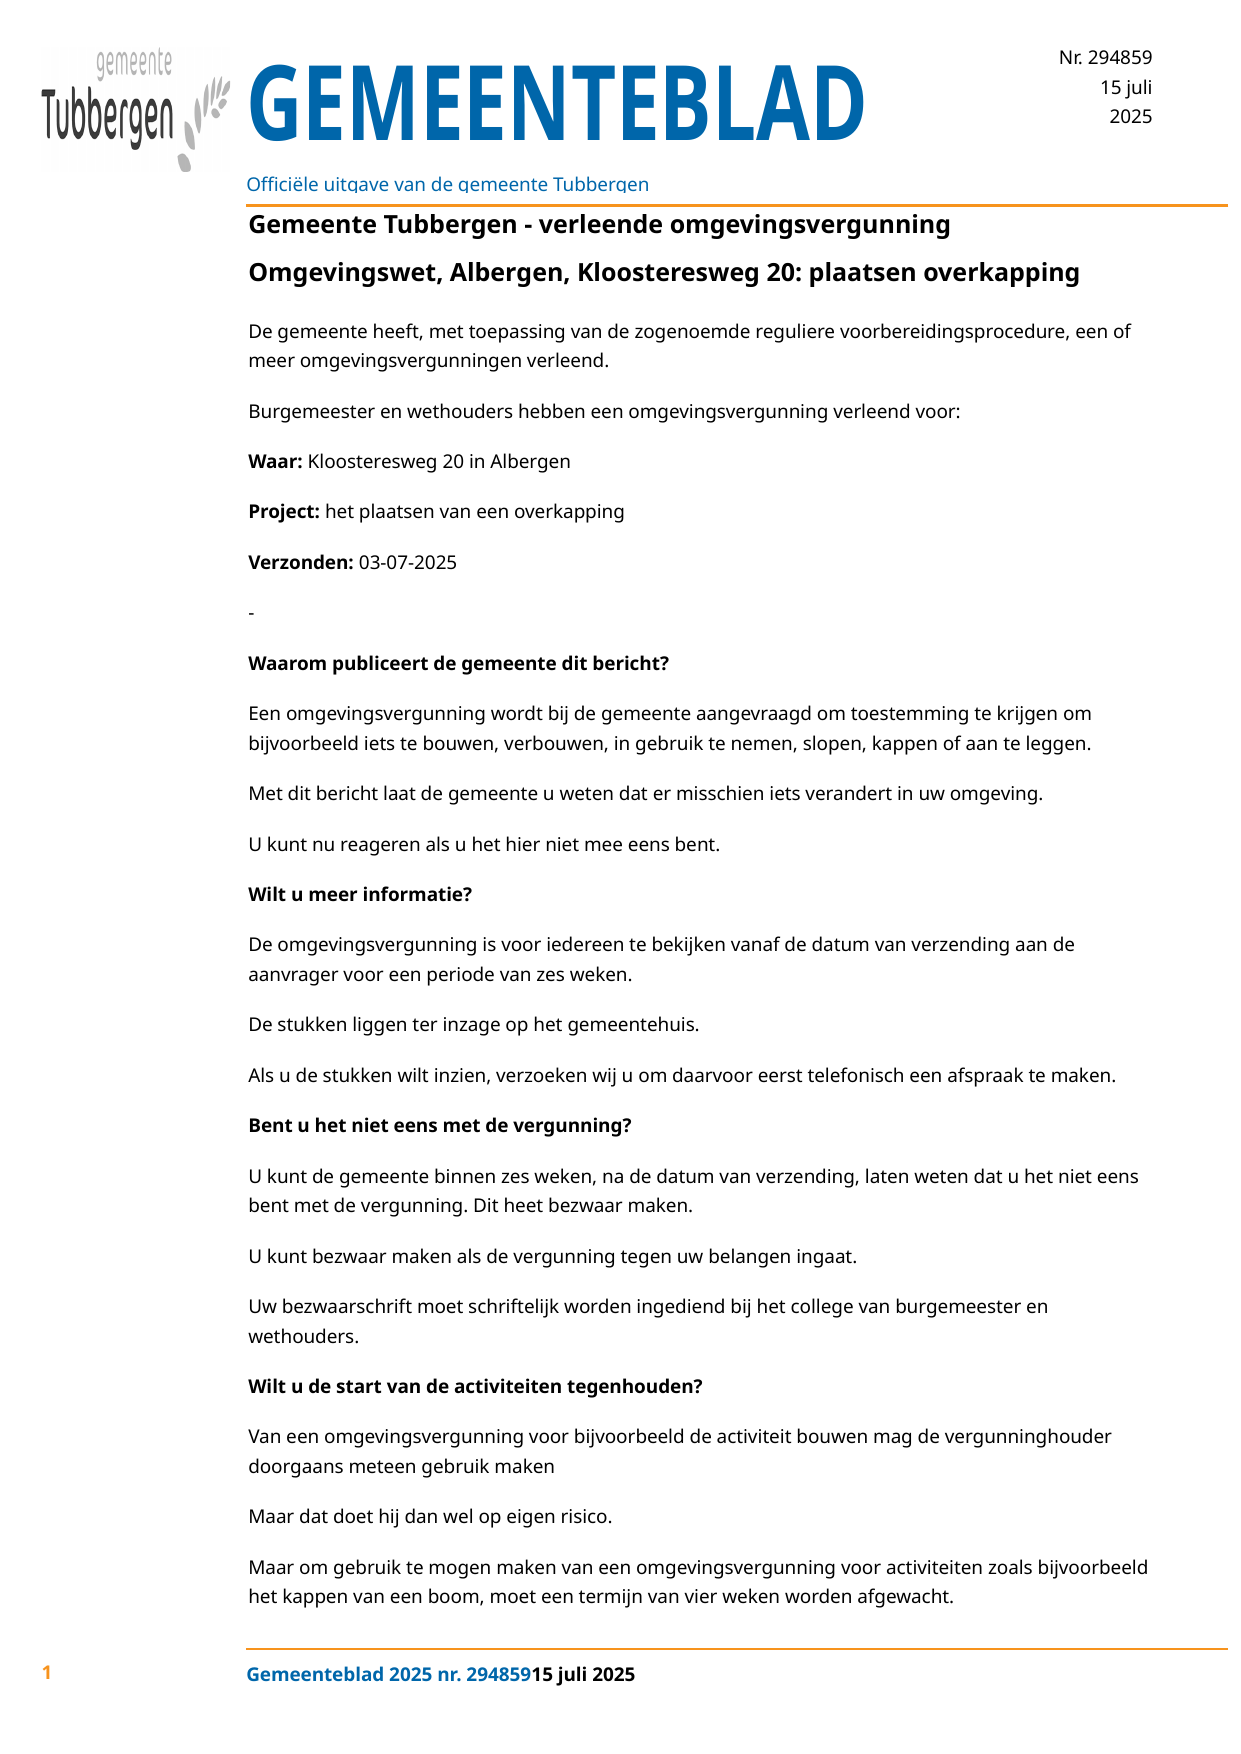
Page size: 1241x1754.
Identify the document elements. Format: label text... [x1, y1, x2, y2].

text De omgevingsvergunning is voor iedereen te bekijken vanaf de datum van verzending aan de aanvrager voor een periode van zes weken. [248, 932, 1152, 987]
text Met dit bericht laat de gemeente u weten dat er misschien iets verandert in uw omgeving. [248, 780, 1152, 806]
text U kunt de gemeente binnen zes weken, na de datum van verzending, laten weten dat u het niet eens bent met de vergunning. Dit heet bezwaar maken. [248, 1163, 1152, 1218]
text Wilt u de start van de activiteiten tegenhouden? [248, 1373, 1152, 1399]
text Waar: Kloosteresweg 20 in Albergen [248, 448, 1152, 474]
text Verzonden: 03-07-2025 [248, 549, 1152, 575]
text Wilt u meer informatie? [248, 881, 1152, 907]
text Waarom publiceert de gemeente dit bericht? [248, 650, 1152, 676]
text U kunt nu reageren als u het hier niet mee eens bent. [248, 831, 1152, 857]
text Bent u het niet eens met de vergunning? [248, 1112, 1152, 1138]
text De stukken liggen ter inzage op het gemeentehuis. [248, 1012, 1152, 1037]
text Burgemeester en wethouders hebben een omgevingsvergunning verleend voor: [248, 398, 1152, 424]
text Maar dat doet hij dan wel op eigen risico. [248, 1504, 1152, 1529]
text Gemeente Tubbergen - verleende omgevingsvergunning Omgevingswet, Albergen, Kloosteresweg 20: plaatsen overkapping [248, 207, 1152, 288]
picture [41, 47, 231, 172]
text U kunt bezwaar maken als de vergunning tegen uw belangen ingaat. [248, 1243, 1152, 1269]
text De gemeente heeft, met toepassing van de zogenoemde reguliere voorbereidingsprocedure, een of meer omgevingsvergunningen verleend. [248, 318, 1152, 373]
text Uw bezwaarschrift moet schriftelijk worden ingediend bij het college van burgemeester en wethouders. [248, 1293, 1152, 1349]
text Een omgevingsvergunning wordt bij de gemeente aangevraagd om toestemming te krijgen om bijvoorbeeld iets te bouwen, verbouwen, in gebruik te nemen, slopen, kappen of aan te leggen. [248, 700, 1152, 756]
text Maar om gebruik te mogen maken van een omgevingsvergunning voor activiteiten zoals bijvoorbeeld het kappen van een boom, moet een termijn van vier weken worden afgewacht. [248, 1554, 1152, 1609]
text Van een omgevingsvergunning voor bijvoorbeeld de activiteit bouwen mag de vergunninghouder doorgaans meteen gebruik maken [248, 1424, 1152, 1479]
text - [248, 599, 1152, 625]
text Als u de stukken wilt inzien, verzoeken wij u om daarvoor eerst telefonisch een afspraak te maken. [248, 1062, 1152, 1088]
text Project: het plaatsen van een overkapping [248, 499, 1152, 524]
